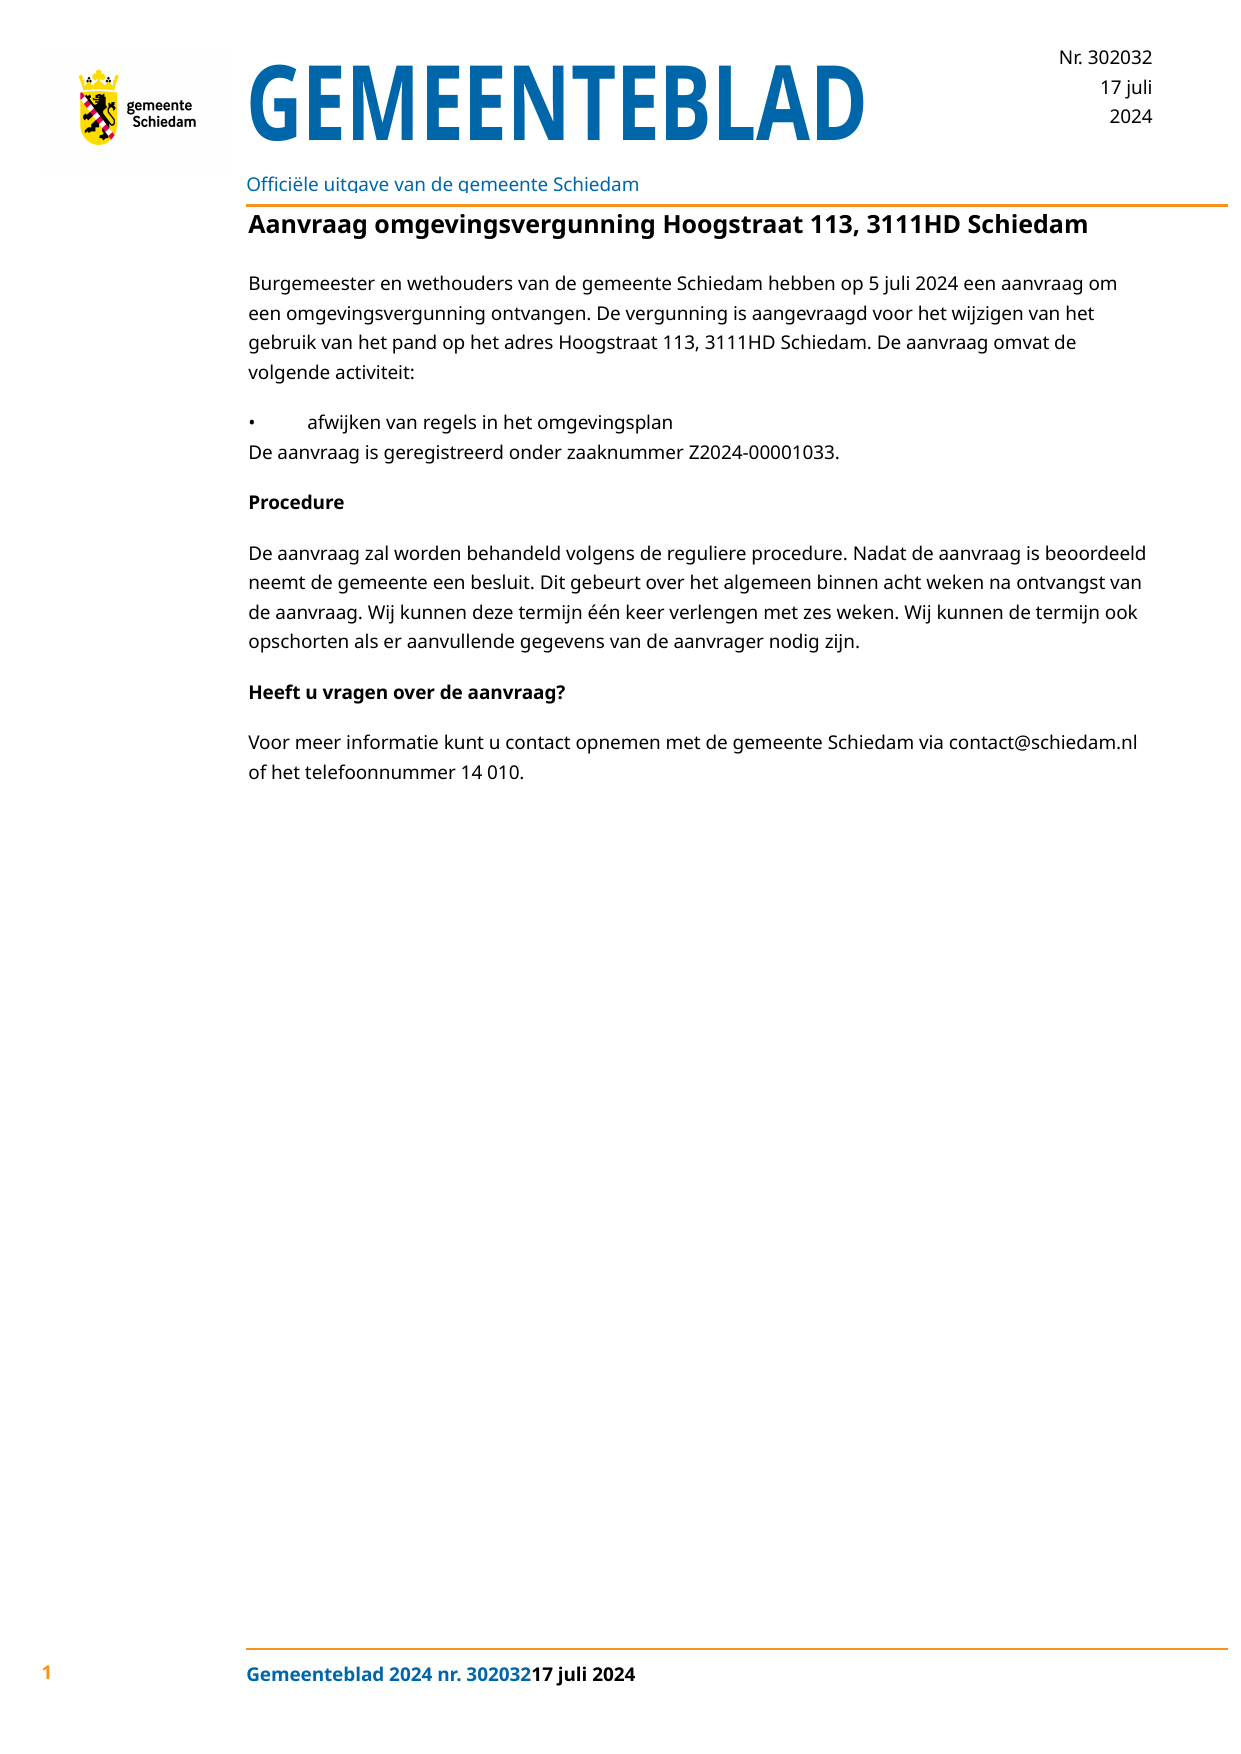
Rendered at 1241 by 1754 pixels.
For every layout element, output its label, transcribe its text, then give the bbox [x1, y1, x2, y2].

text Procedure [248, 489, 1152, 515]
text Voor meer informatie kunt u contact opnemen met de gemeente Schiedam via contact@schiedam.nl of het telefoonnummer 14 010. [248, 729, 1152, 785]
text Heeft u vragen over de aanvraag? [248, 679, 1152, 705]
text De aanvraag is geregistreerd onder zaaknummer Z2024-00001033. [248, 439, 1152, 465]
text Burgemeester en wethouders van de gemeente Schiedam hebben op 5 juli 2024 een aanvraag om een omgevingsvergunning ontvangen. De vergunning is aangevraagd voor het wijzigen van het gebruik van het pand op het adres Hoogstraat 113, 3111HD Schiedam. De aanvraag omvat de volgende activiteit: [248, 270, 1152, 385]
text Aanvraag omgevingsvergunning Hoogstraat 113, 3111HD Schiedam [248, 207, 1152, 241]
picture [41, 47, 231, 172]
list afwijken van regels in het omgevingsplan [248, 409, 1152, 435]
text De aanvraag zal worden behandeld volgens de reguliere procedure. Nadat de aanvraag is beoordeeld neemt de gemeente een besluit. Dit gebeurt over het algemeen binnen acht weken na ontvangst van de aanvraag. Wij kunnen deze termijn één keer verlengen met zes weken. Wij kunnen de termijn ook opschorten als er aanvullende gegevens van de aanvrager nodig zijn. [248, 540, 1152, 654]
